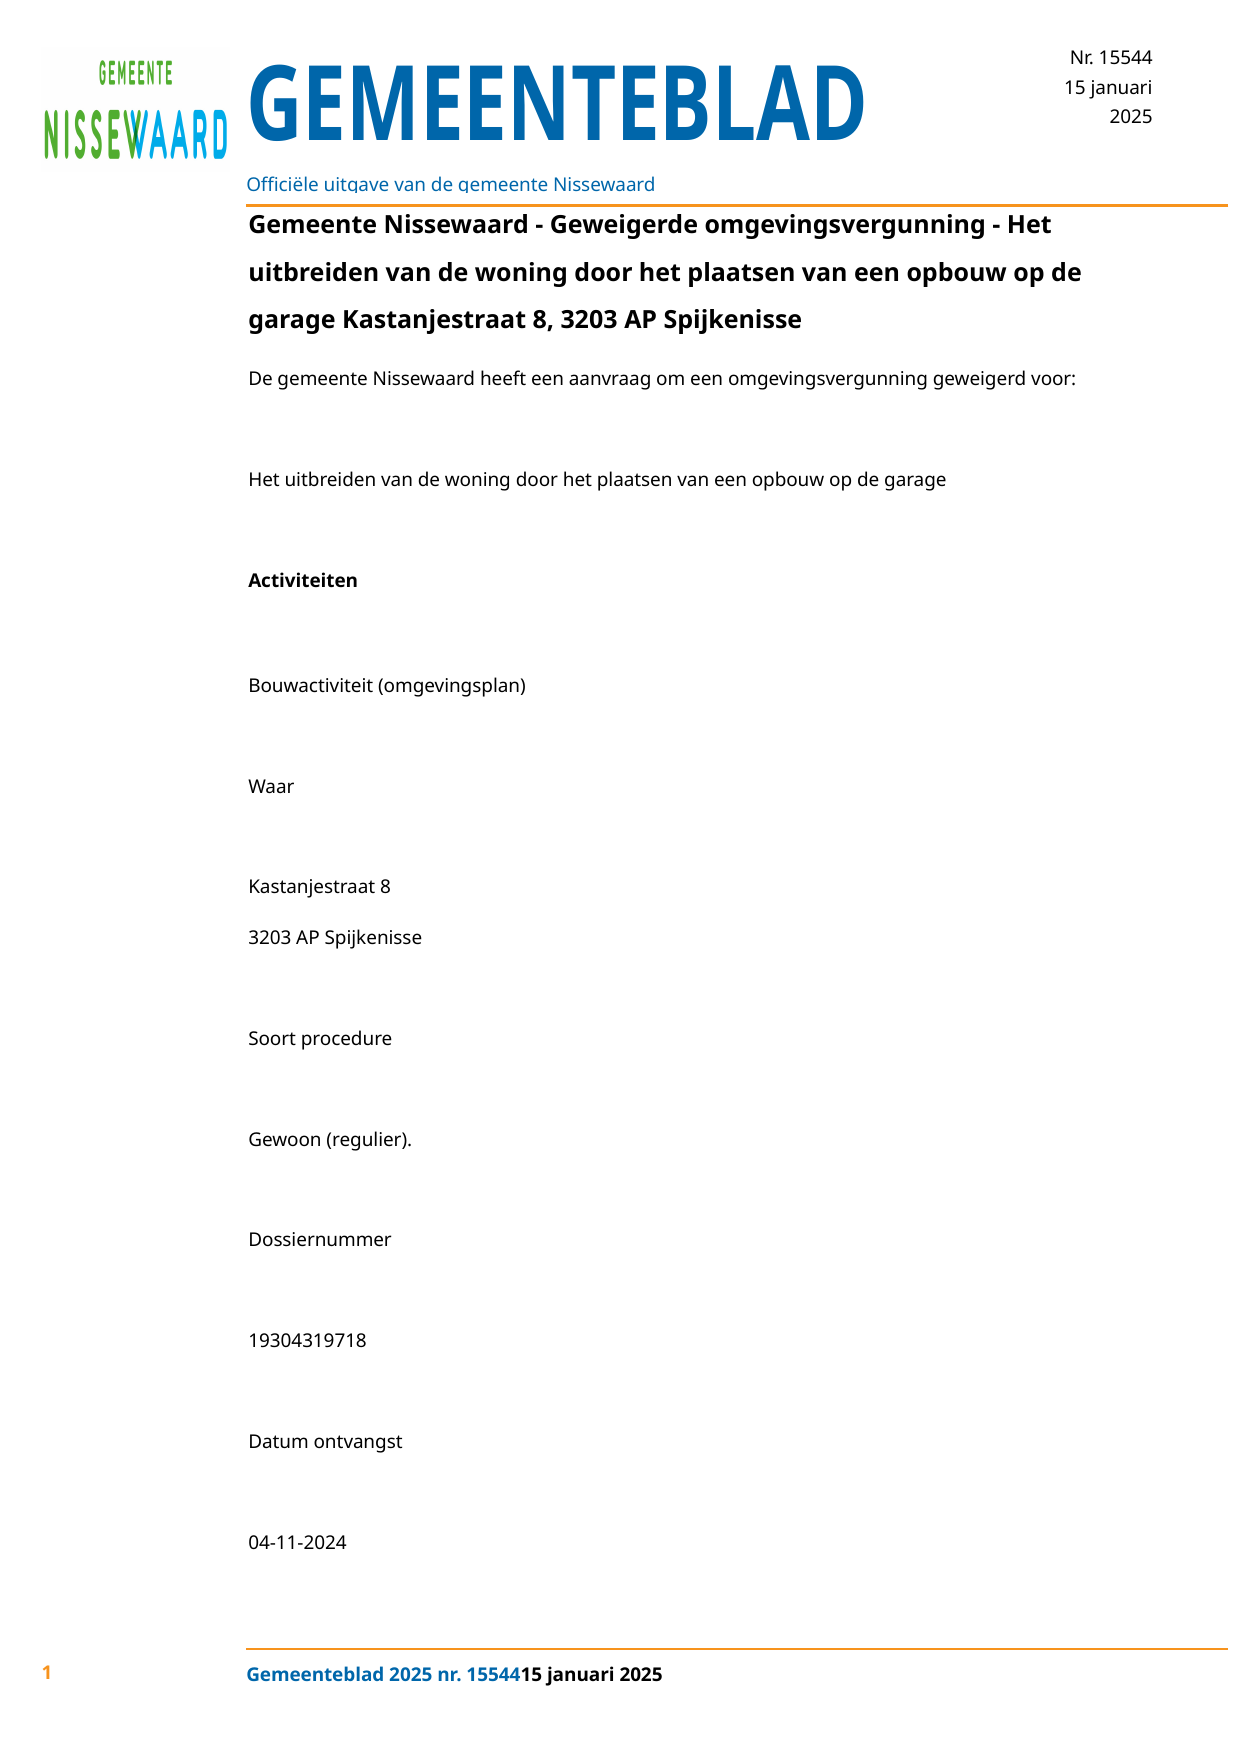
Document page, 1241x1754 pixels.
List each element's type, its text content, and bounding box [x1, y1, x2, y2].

text De gemeente Nissewaard heeft een aanvraag om een omgevingsvergunning geweigerd voor: [248, 366, 1152, 391]
picture [41, 47, 231, 172]
text Kastanjestraat 8 [248, 874, 1152, 899]
text Datum ontvangst [248, 1428, 1152, 1454]
text Bouwactiviteit (omgevingsplan) [248, 672, 1152, 698]
text 19304319718 [248, 1327, 1152, 1353]
text Waar [248, 773, 1152, 798]
text 3203 AP Spijkenisse [248, 924, 1152, 950]
text Dossiernummer [248, 1227, 1152, 1252]
text Activiteiten [248, 567, 1152, 593]
text Het uitbreiden van de woning door het plaatsen van een opbouw op de garage [248, 466, 1152, 492]
text Gewoon (regulier). [248, 1126, 1152, 1151]
text Soort procedure [248, 1025, 1152, 1051]
text Gemeente Nissewaard - Geweigerde omgevingsvergunning - Het uitbreiden van de woning door het plaatsen van een opbouw op de garage Kastanjestraat 8, 3203 AP Spijkenisse [248, 207, 1152, 336]
text 04-11-2024 [248, 1529, 1152, 1555]
text ﻿ [248, 618, 1152, 647]
